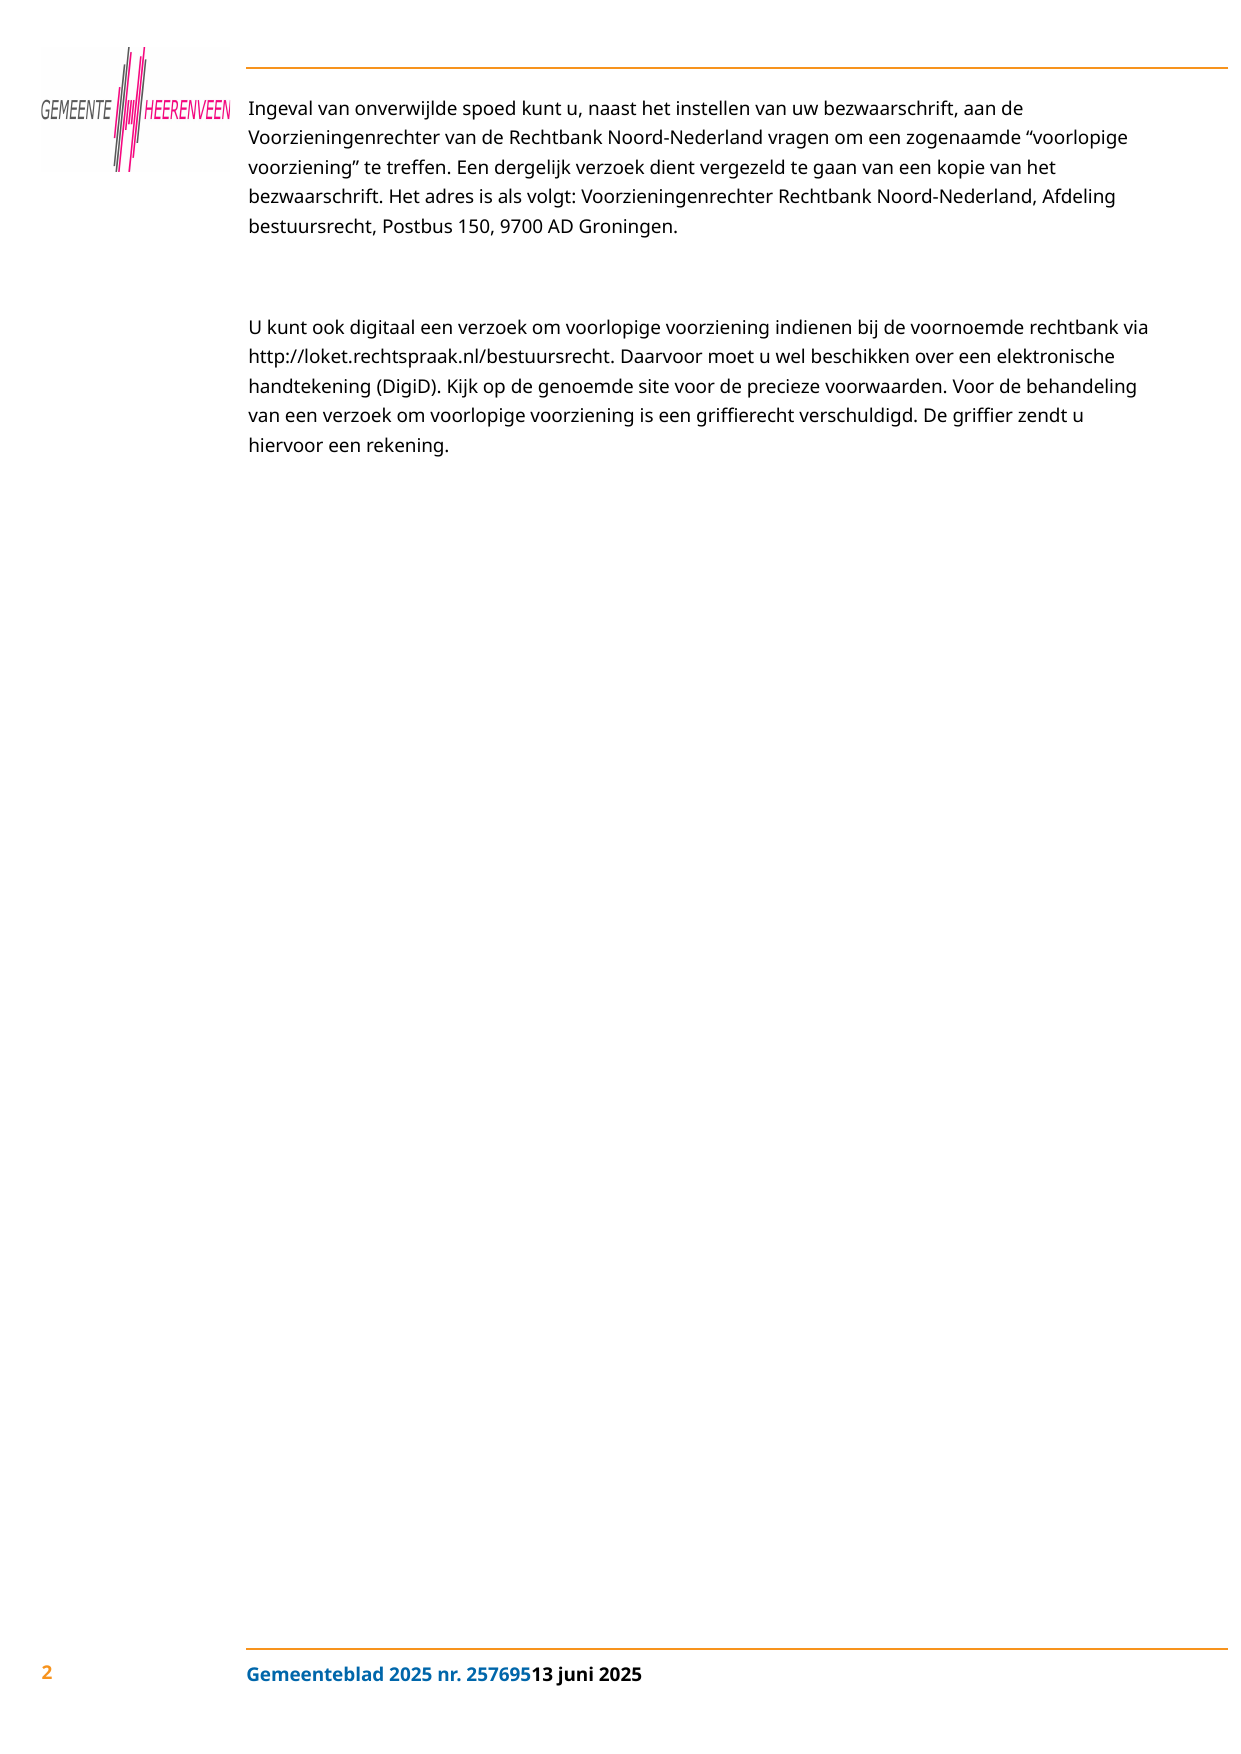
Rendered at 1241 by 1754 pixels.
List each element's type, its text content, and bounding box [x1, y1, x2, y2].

picture [41, 47, 231, 172]
text Ingeval van onverwijlde spoed kunt u, naast het instellen van uw bezwaarschrift, aan de Voorzieningenrechter van de Rechtbank Noord-Nederland vragen om een zogenaamde “voorlopige voorziening” te treffen. Een dergelijk verzoek dient vergezeld te gaan van een kopie van het bezwaarschrift. Het adres is als volgt: Voorzieningenrechter Rechtbank Noord-Nederland, Afdeling bestuursrecht, Postbus 150, 9700 AD Groningen. [248, 95, 1152, 239]
text U kunt ook digitaal een verzoek om voorlopige voorziening indienen bij de voornoemde rechtbank via http://loket.rechtspraak.nl/bestuursrecht. Daarvoor moet u wel beschikken over een elektronische handtekening (DigiD). Kijk op de genoemde site voor de precieze voorwaarden. Voor de behandeling van een verzoek om voorlopige voorziening is een griffierecht verschuldigd. De griffier zendt u hiervoor een rekening. [248, 314, 1152, 458]
